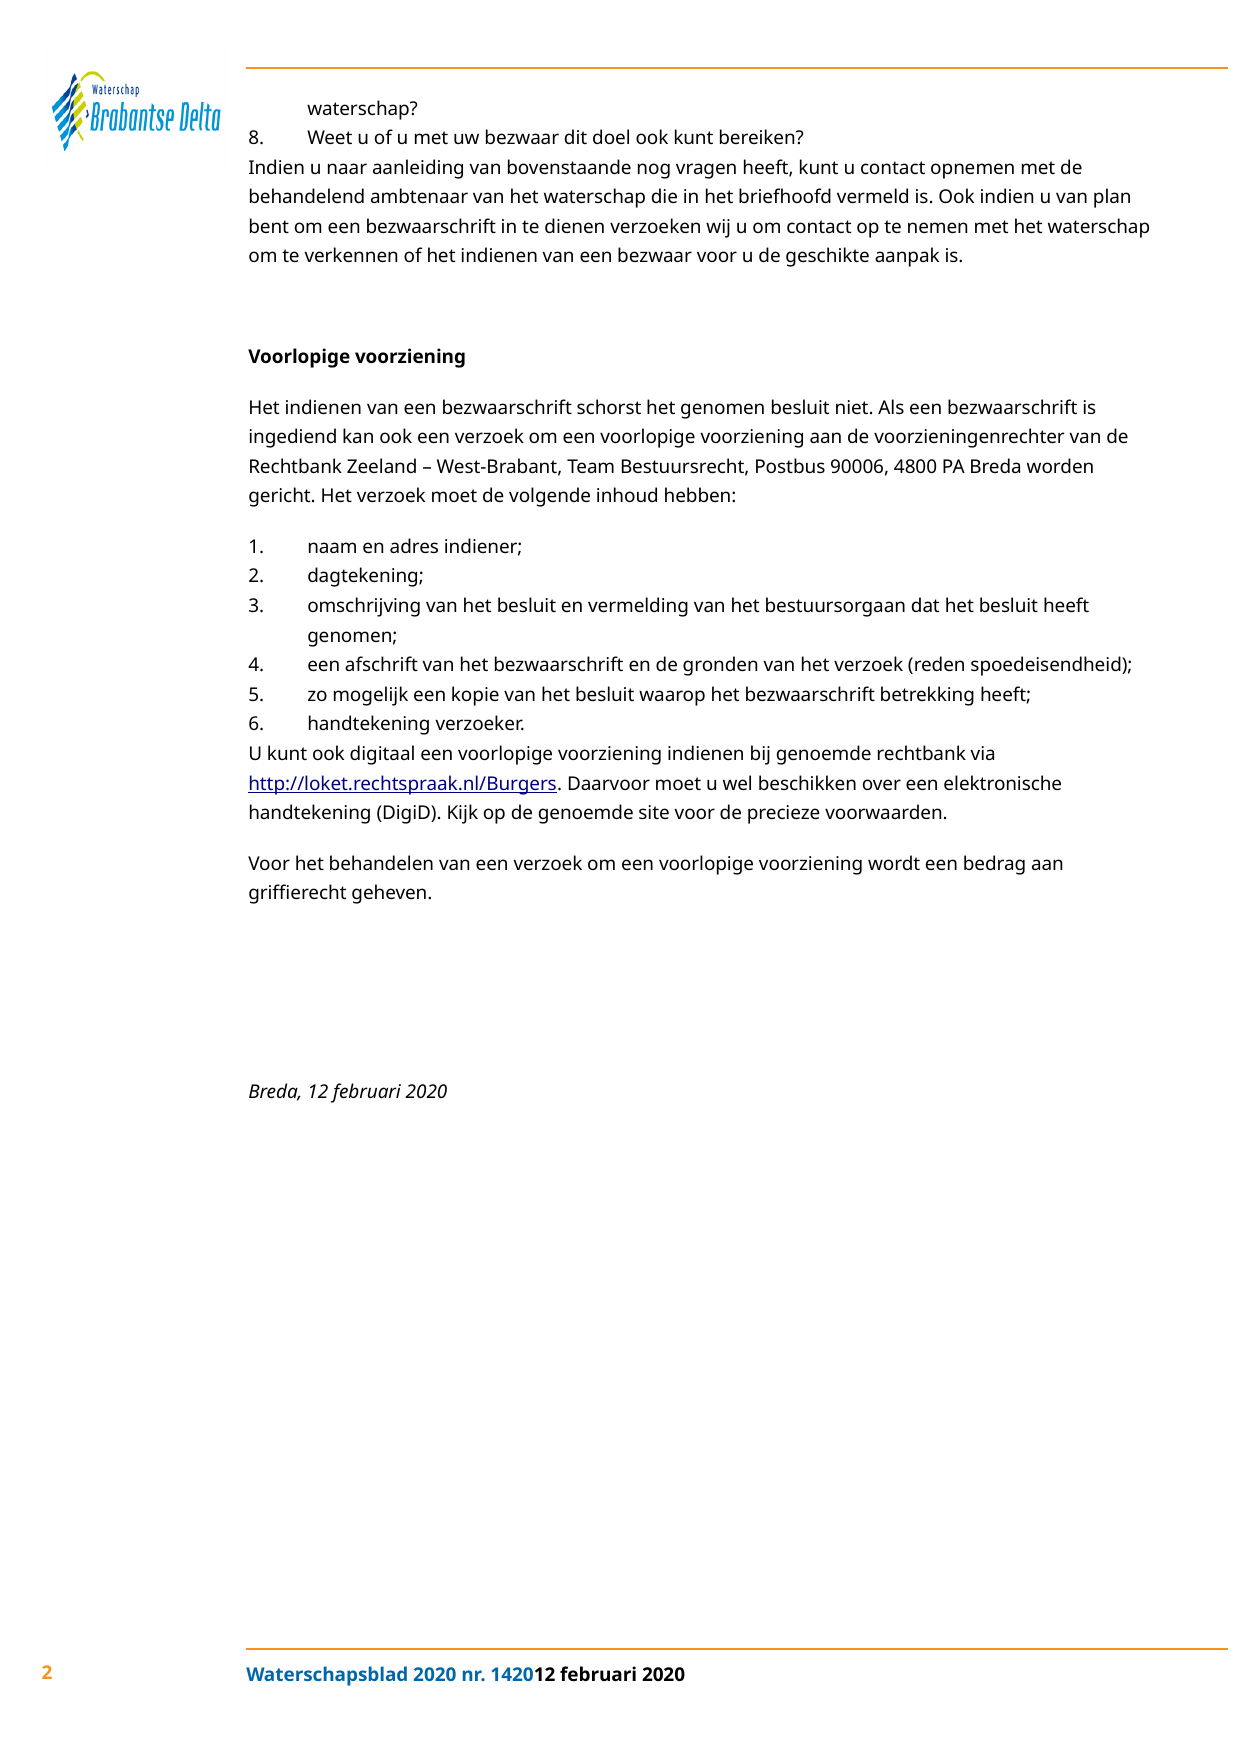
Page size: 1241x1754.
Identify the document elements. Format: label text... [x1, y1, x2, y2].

list een afschrift van het bezwaarschrift en de gronden van het verzoek (reden spoedeisendheid); [248, 651, 1152, 677]
picture [41, 47, 231, 172]
list handtekening verzoeker. [248, 711, 1152, 736]
list naam en adres indiener; [248, 533, 1152, 559]
list omschrijving van het besluit en vermelding van het bestuursorgaan dat het besluit heeft genomen; [248, 592, 1152, 648]
list dagtekening; [248, 563, 1152, 588]
text Breda, 12 februari 2020 [248, 1078, 1152, 1104]
text Indien u naar aanleiding van bovenstaande nog vragen heeft, kunt u contact opnemen met de behandelend ambtenaar van het waterschap die in het briefhoofd vermeld is. Ook indien u van plan bent om een bezwaarschrift in te dienen verzoeken wij u om contact op te nemen met het waterschap om te verkennen of het indienen van een bezwaar voor u de geschikte aanpak is. [248, 154, 1152, 268]
list waterschap? [248, 95, 1152, 121]
text Het indienen van een bezwaarschrift schorst het genomen besluit niet. Als een bezwaarschrift is ingediend kan ook een verzoek om een voorlopige voorziening aan de voorzieningenrechter van de Rechtbank Zeeland – West-Brabant, Team Bestuursrecht, Postbus 90006, 4800 PA Breda worden gericht. Het verzoek moet de volgende inhoud hebben: [248, 394, 1152, 508]
text Voor het behandelen van een verzoek om een voorlopige voorziening wordt een bedrag aan griffierecht geheven. [248, 850, 1152, 905]
text U kunt ook digitaal een voorlopige voorziening indienen bij genoemde rechtbank via http://loket.rechtspraak.nl/Burgers. Daarvoor moet u wel beschikken over een elektronische handtekening (DigiD). Kijk op de genoemde site voor de precieze voorwaarden. [248, 740, 1152, 825]
list zo mogelijk een kopie van het besluit waarop het bezwaarschrift betrekking heeft; [248, 681, 1152, 707]
text Voorlopige voorziening [248, 343, 1152, 369]
list Weet u of u met uw bezwaar dit doel ook kunt bereiken? [248, 124, 1152, 150]
